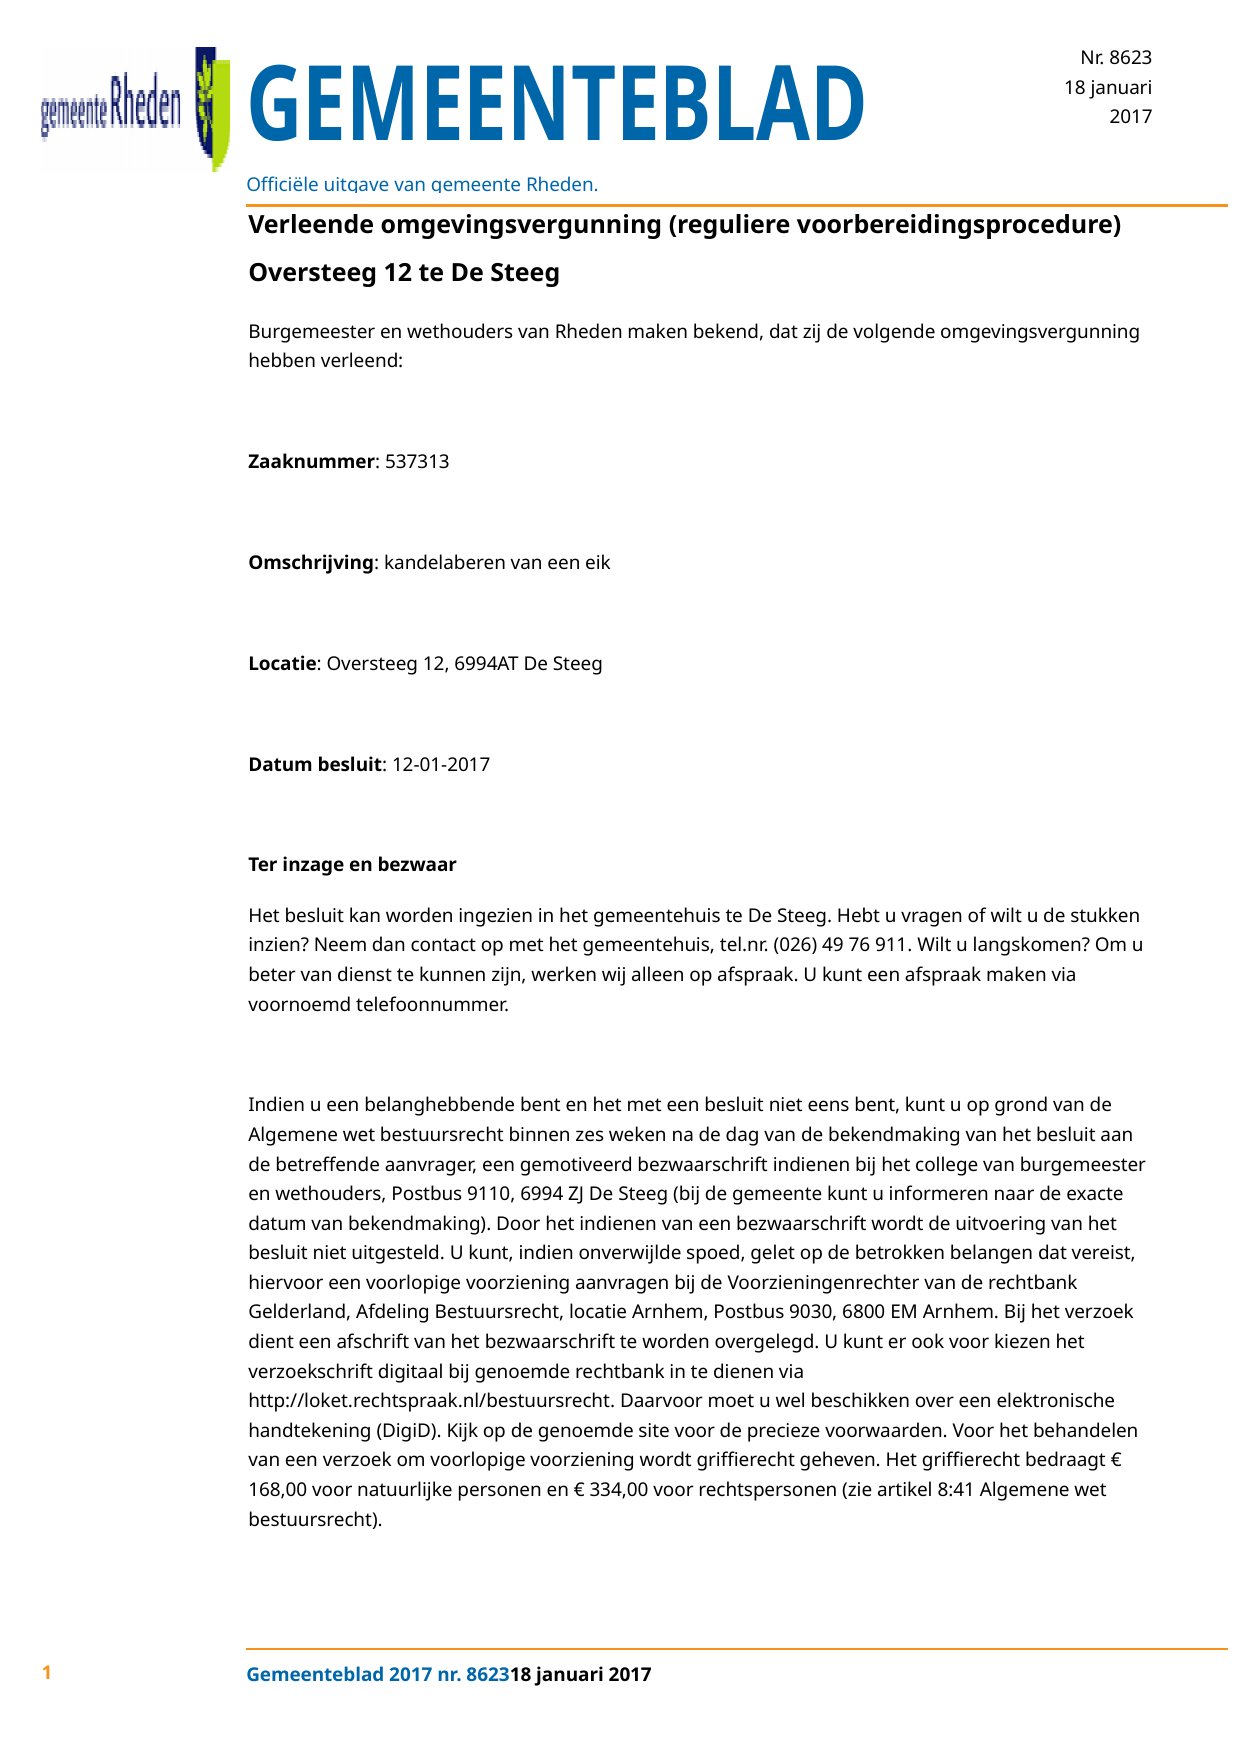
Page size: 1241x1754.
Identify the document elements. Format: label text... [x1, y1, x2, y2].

text Datum besluit: 12-01-2017 [248, 751, 1152, 777]
text Omschrijving: kandelaberen van een eik [248, 549, 1152, 575]
text Locatie: Oversteeg 12, 6994AT De Steeg [248, 650, 1152, 676]
picture [41, 47, 231, 172]
text Indien u een belanghebbende bent en het met een besluit niet eens bent, kunt u op grond van de Algemene wet bestuursrecht binnen zes weken na de dag van de bekendmaking van het besluit aan de betreffende aanvrager, een gemotiveerd bezwaarschrift indienen bij het college van burgemeester en wethouders, Postbus 9110, 6994 ZJ De Steeg (bij de gemeente kunt u informeren naar de exacte datum van bekendmaking). Door het indienen van een bezwaarschrift wordt de uitvoering van het besluit niet uitgesteld. U kunt, indien onverwijlde spoed, gelet op de betrokken belangen dat vereist, hiervoor een voorlopige voorziening aanvragen bij de Voorzieningenrechter van de rechtbank Gelderland, Afdeling Bestuursrecht, locatie Arnhem, Postbus 9030, 6800 EM Arnhem. Bij het verzoek dient een afschrift van het bezwaarschrift te worden overgelegd. U kunt er ook voor kiezen het verzoekschrift digitaal bij genoemde rechtbank in te dienen via http://loket.rechtspraak.nl/bestuursrecht. Daarvoor moet u wel beschikken over een elektronische handtekening (DigiD). Kijk op de genoemde site voor de precieze voorwaarden. Voor het behandelen van een verzoek om voorlopige voorziening wordt griffierecht geheven. Het griffierecht bedraagt € 168,00 voor natuurlijke personen en € 334,00 voor rechtspersonen (zie artikel 8:41 Algemene wet bestuursrecht). [248, 1092, 1152, 1532]
text Burgemeester en wethouders van Rheden maken bekend, dat zij de volgende omgevingsvergunning hebben verleend: [248, 318, 1152, 373]
text Verleende omgevingsvergunning (reguliere voorbereidingsprocedure) Oversteeg 12 te De Steeg [248, 207, 1152, 288]
text Ter inzage en bezwaar [248, 852, 1152, 877]
text Het besluit kan worden ingezien in het gemeentehuis te De Steeg. Hebt u vragen of wilt u de stukken inzien? Neem dan contact op met het gemeentehuis, tel.nr. (026) 49 76 911. Wilt u langskomen? Om u beter van dienst te kunnen zijn, werken wij alleen op afspraak. U kunt een afspraak maken via voornoemd telefoonnummer. [248, 902, 1152, 1017]
text Zaaknummer: 537313 [248, 448, 1152, 474]
